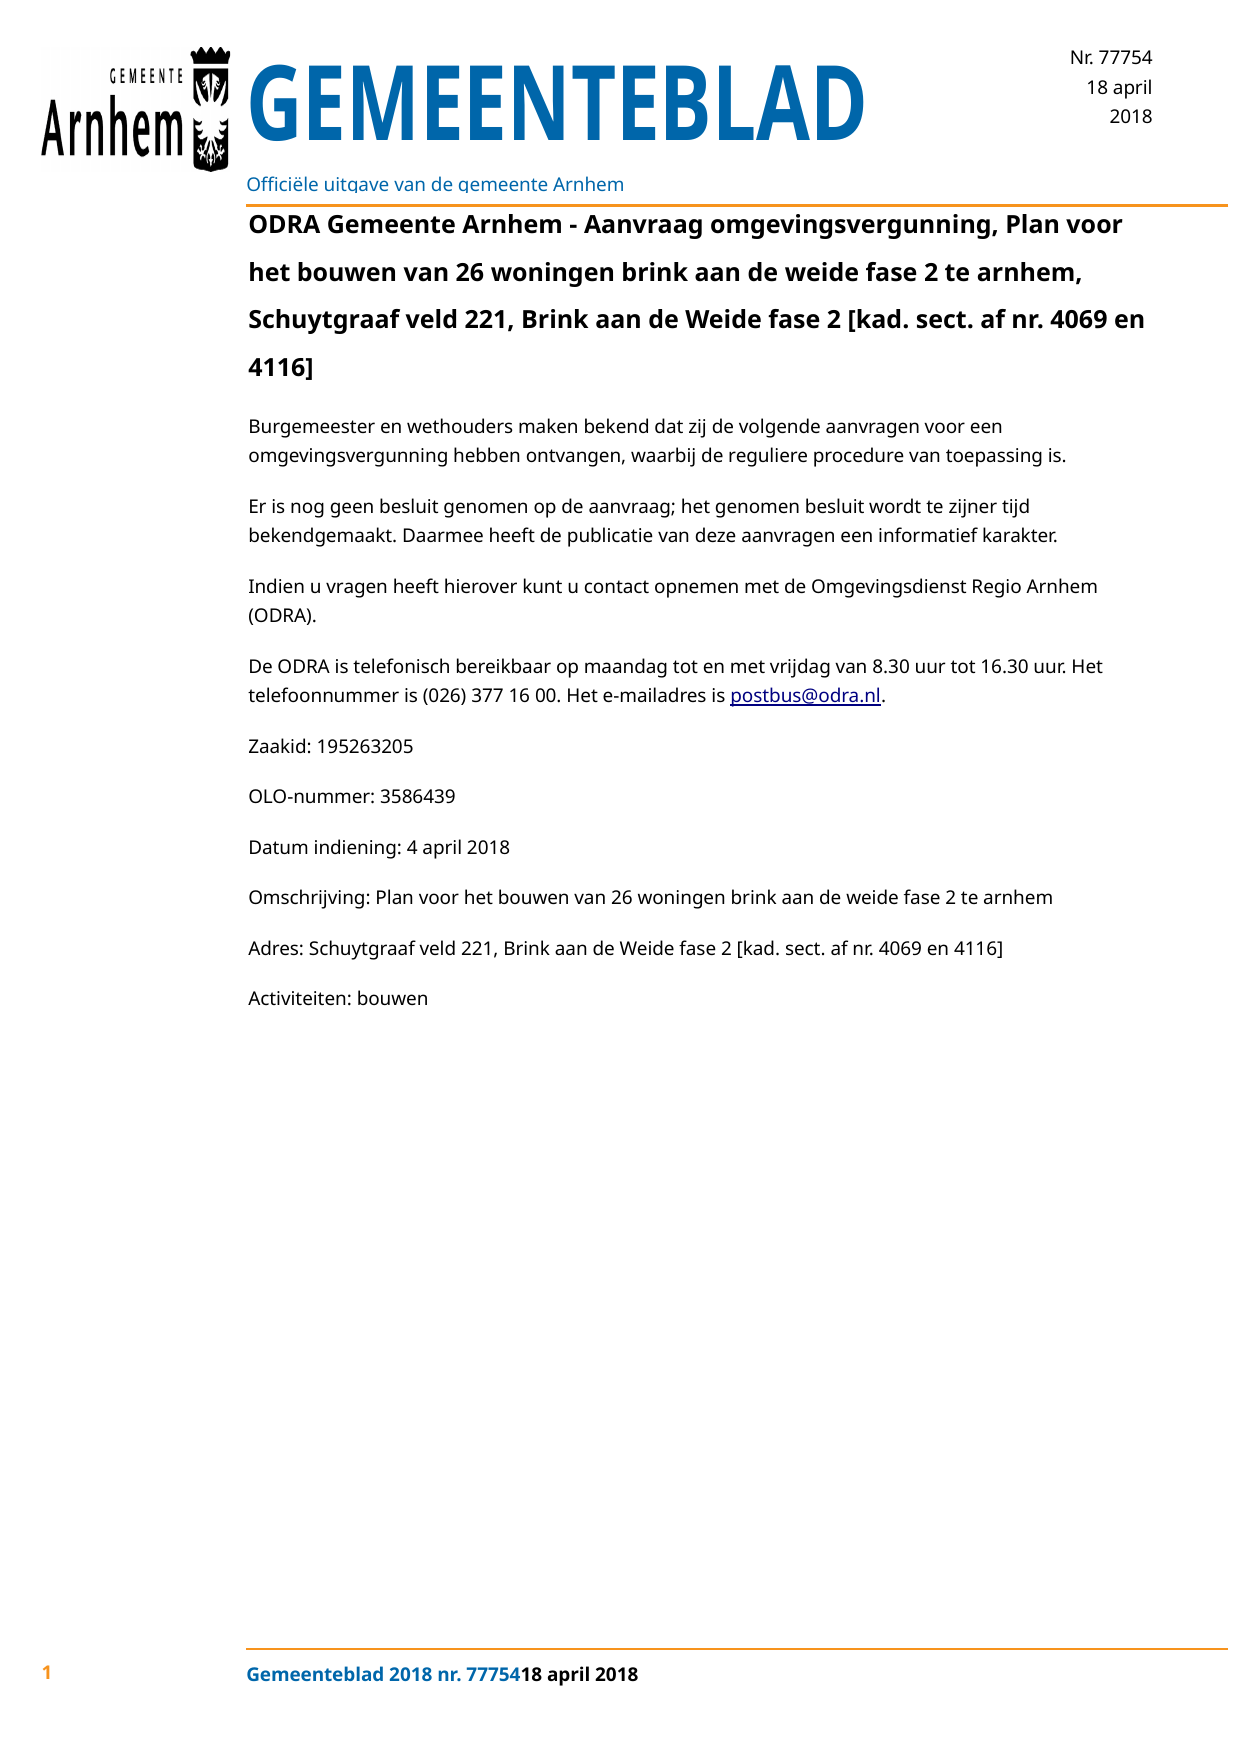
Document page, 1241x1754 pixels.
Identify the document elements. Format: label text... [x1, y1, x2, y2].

text Indien u vragen heeft hierover kunt u contact opnemen met de Omgevingsdienst Regio Arnhem (ODRA). [248, 573, 1152, 628]
text De ODRA is telefonisch bereikbaar op maandag tot en met vrijdag van 8.30 uur tot 16.30 uur. Het telefoonnummer is (026) 377 16 00. Het e-mailadres is postbus@odra.nl. [248, 653, 1152, 708]
text Burgemeester en wethouders maken bekend dat zij de volgende aanvragen voor een omgevingsvergunning hebben ontvangen, waarbij de reguliere procedure van toepassing is. [248, 413, 1152, 468]
text Omschrijving: Plan voor het bouwen van 26 woningen brink aan de weide fase 2 te arnhem [248, 884, 1152, 910]
text OLO-nummer: 3586439 [248, 783, 1152, 809]
text Datum indiening: 4 april 2018 [248, 834, 1152, 860]
picture [41, 47, 231, 172]
text Er is nog geen besluit genomen op de aanvraag; het genomen besluit wordt te zijner tijd bekendgemaakt. Daarmee heeft de publicatie van deze aanvragen een informatief karakter. [248, 493, 1152, 548]
text Adres: Schuytgraaf veld 221, Brink aan de Weide fase 2 [kad. sect. af nr. 4069 en 4116] [248, 935, 1152, 961]
text Activiteiten: bouwen [248, 985, 1152, 1011]
text ODRA Gemeente Arnhem - Aanvraag omgevingsvergunning, Plan voor het bouwen van 26 woningen brink aan de weide fase 2 te arnhem, Schuytgraaf veld 221, Brink aan de Weide fase 2 [kad. sect. af nr. 4069 en 4116] [248, 207, 1152, 384]
text Zaakid: 195263205 [248, 733, 1152, 759]
